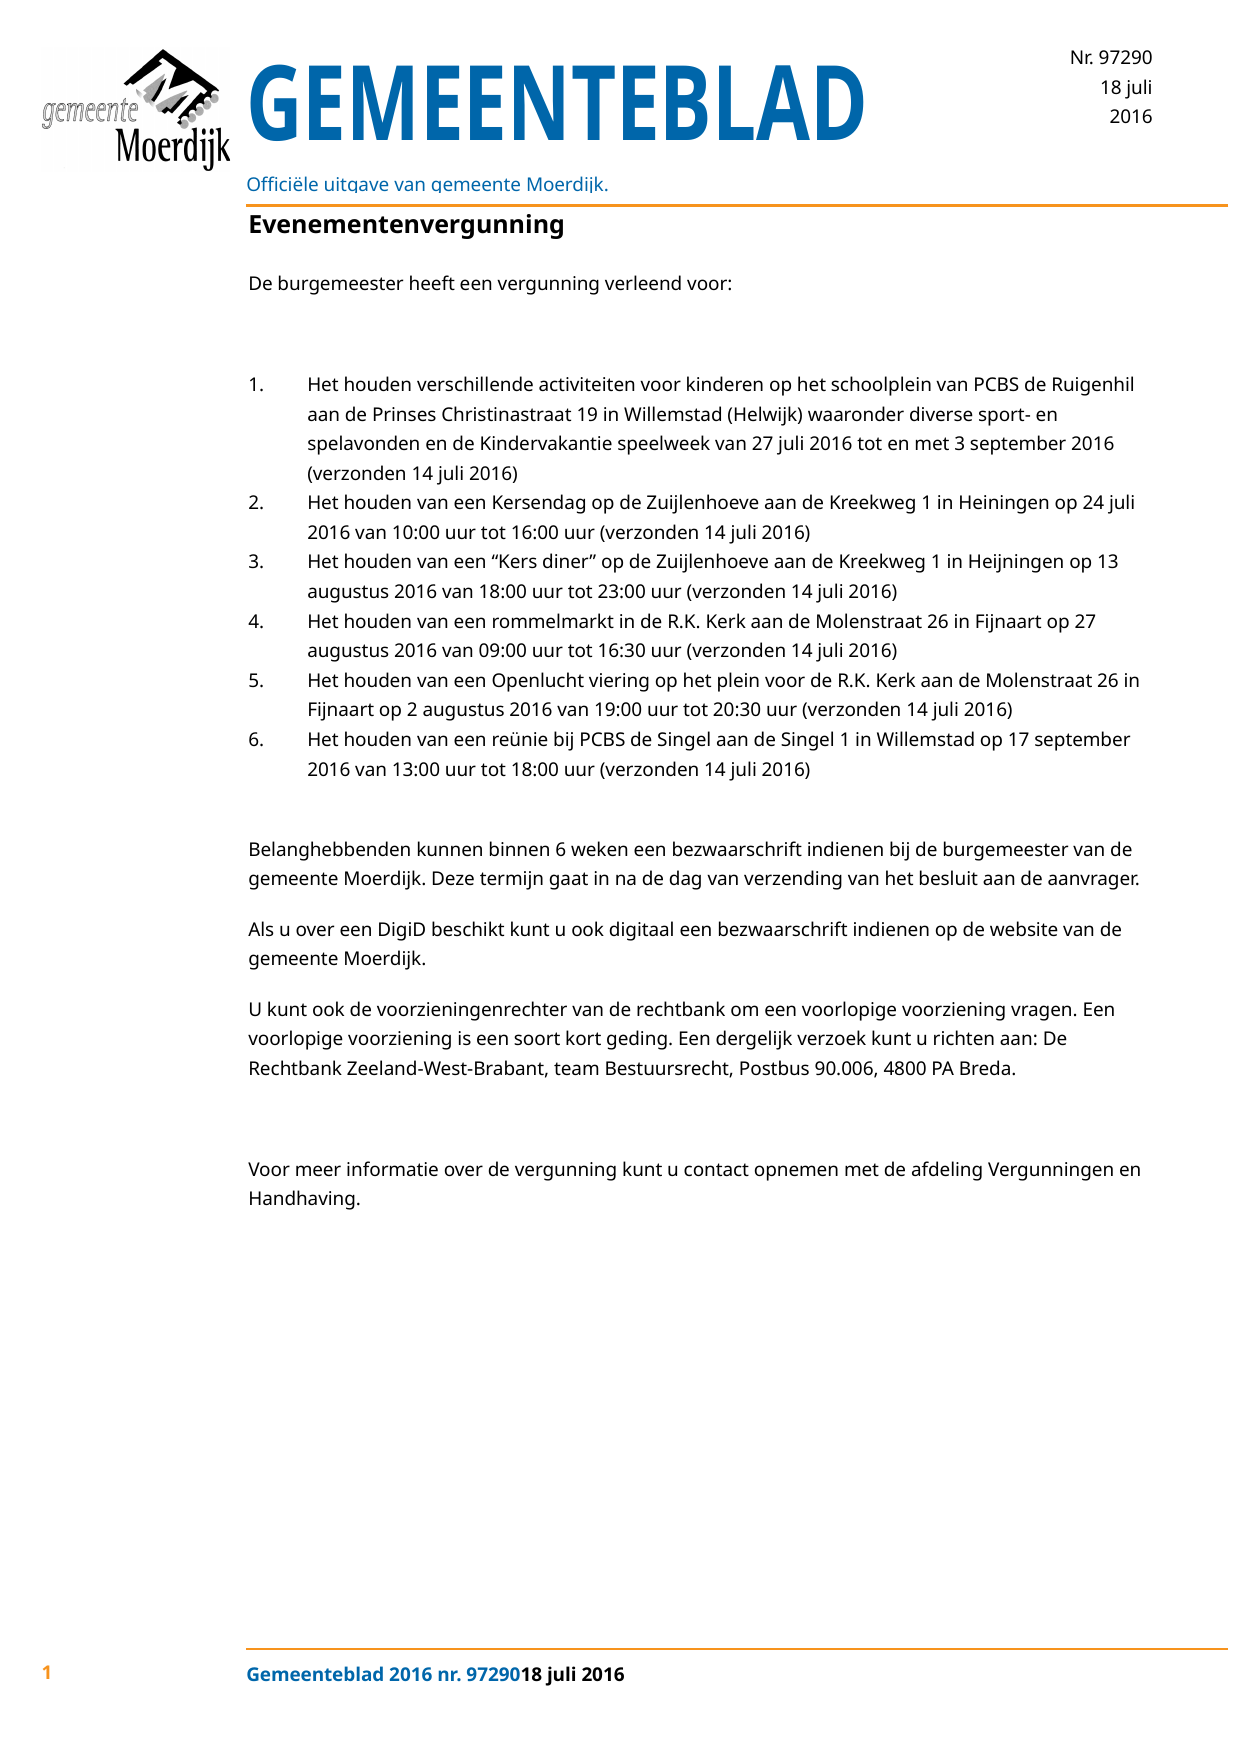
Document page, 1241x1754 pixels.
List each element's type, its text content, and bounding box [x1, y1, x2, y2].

text Als u over een DigiD beschikt kunt u ook digitaal een bezwaarschrift indienen op de website van de gemeente Moerdijk. [248, 916, 1152, 971]
text U kunt ook de voorzieningenrechter van de rechtbank om een voorlopige voorziening vragen. Een voorlopige voorziening is een soort kort geding. Een dergelijk verzoek kunt u richten aan: De Rechtbank Zeeland-West-Brabant, team Bestuursrecht, Postbus 90.006, 4800 PA Breda. [248, 996, 1152, 1081]
text De burgemeester heeft een ­vergunning verleend voor: [248, 270, 1152, 296]
list Het houden verschillende activiteiten voor kinderen op het schoolplein van PCBS de Ruigenhil aan de Prinses Christinastraat 19 in Willemstad (Helwijk) waaronder diverse sport- en spelavonden en de Kindervakantie speelweek van 27 juli 2016 tot en met 3 september 2016 (verzonden 14 juli 2016) [248, 371, 1152, 486]
list Het houden van een Kersendag op de Zuijlenhoeve aan de Kreekweg 1 in Heiningen op 24 juli 2016 van 10:00 uur tot 16:00 uur (verzonden 14 juli 2016) [248, 489, 1152, 545]
text Voor meer informatie over de vergunning kunt u contact opnemen met de afdeling Vergunningen en Handhaving. [248, 1156, 1152, 1211]
text Belanghebbenden kunnen binnen 6 weken een bezwaarschrift indienen bij de burgemeester van de gemeente Moerdijk. Deze termijn gaat in na de dag van verzending van het besluit aan de aanvrager. [248, 836, 1152, 891]
list Het houden van een “Kers diner” op de Zuijlenhoeve aan de Kreekweg 1 in Heijningen op 13 augustus 2016 van 18:00 uur tot 23:00 uur (verzonden 14 juli 2016) [248, 549, 1152, 604]
list Het houden van een reünie bij PCBS de Singel aan de Singel 1 in Willemstad op 17 september 2016 van 13:00 uur tot 18:00 uur (verzonden 14 juli 2016) [248, 726, 1152, 781]
list Het houden van een rommelmarkt in de R.K. Kerk aan de Molenstraat 26 in Fijnaart op 27 augustus 2016 van 09:00 uur tot 16:30 uur (verzonden 14 juli 2016) [248, 608, 1152, 663]
list Het houden van een Openlucht viering op het plein voor de R.K. Kerk aan de Molenstraat 26 in Fijnaart op 2 augustus 2016 van 19:00 uur tot 20:30 uur (verzonden 14 juli 2016) [248, 667, 1152, 722]
text Evenementenvergunning [248, 207, 1152, 241]
picture [41, 47, 231, 172]
